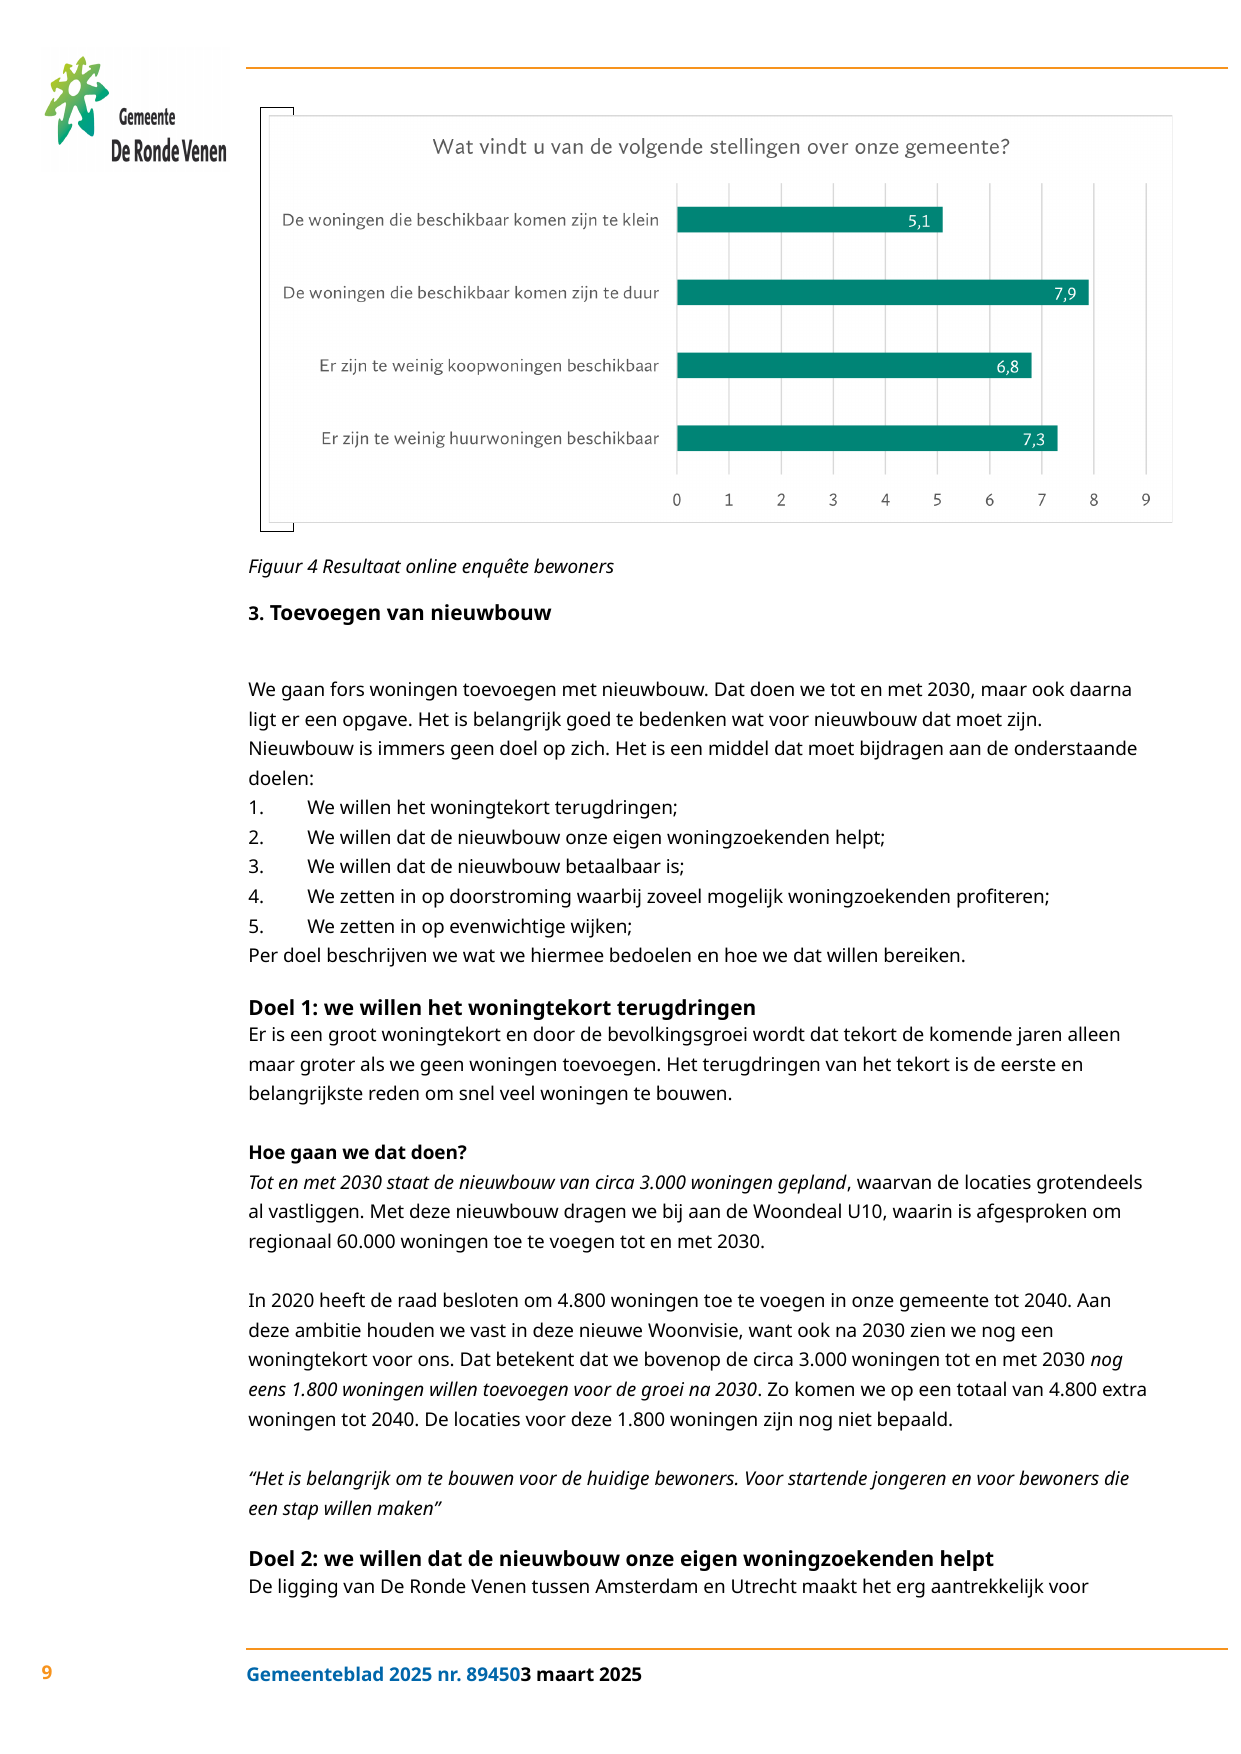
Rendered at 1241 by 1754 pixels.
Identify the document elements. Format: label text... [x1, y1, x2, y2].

list We willen dat de nieuwbouw onze eigen woningzoekenden helpt; [248, 824, 1152, 850]
list We zetten in op doorstroming waarbij zoveel mogelijk woningzoekenden profiteren; [248, 883, 1152, 909]
text Tot en met 2030 staat de nieuwbouw van circa 3.000 woningen gepland, waarvan de locaties grotendeels al vastliggen. Met deze nieuwbouw dragen we bij aan de Woondeal U10, waarin is afgesproken om regionaal 60.000 woningen toe te voegen tot en met 2030. [248, 1169, 1152, 1254]
text 3. Toevoegen van nieuwbouw [248, 598, 1152, 627]
text De ligging van De Ronde Venen tussen Amsterdam en Utrecht maakt het erg aantrekkelijk voor [248, 1573, 1152, 1599]
text Doel 2: we willen dat de nieuwbouw onze eigen woningzoekenden helpt [248, 1544, 1152, 1573]
text Doel 1: we willen het woningtekort terugdringen [248, 993, 1152, 1021]
text Er is een groot woningtekort en door de bevolkingsgroei wordt dat tekort de komende jaren alleen maar groter als we geen woningen toevoegen. Het terugdringen van het tekort is de eerste en belangrijkste reden om snel veel woningen te bouwen. [248, 1021, 1152, 1106]
text Hoe gaan we dat doen? [248, 1139, 1152, 1165]
list We willen dat de nieuwbouw betaalbaar is; [248, 854, 1152, 879]
list We zetten in op evenwichtige wijken; [248, 913, 1152, 938]
list We willen het woningtekort terugdringen; [248, 794, 1152, 820]
text Per doel beschrijven we wat we hiermee bedoelen en hoe we dat willen bereiken. [248, 942, 1152, 968]
text Figuur 4 Resultaat online enquête bewoners [248, 553, 1152, 578]
picture [41, 47, 231, 172]
picture [268, 115, 1173, 523]
text We gaan fors woningen toevoegen met nieuwbouw. Dat doen we tot en met 2030, maar ook daarna ligt er een opgave. Het is belangrijk goed te bedenken wat voor nieuwbouw dat moet zijn. Nieuwbouw is immers geen doel op zich. Het is een middel dat moet bijdragen aan de onderstaande doelen: [248, 676, 1152, 791]
text In 2020 heeft de raad besloten om 4.800 woningen toe te voegen in onze gemeente tot 2040. Aan deze ambitie houden we vast in deze nieuwe Woonvisie, want ook na 2030 zien we nog een woningtekort voor ons. Dat betekent dat we bovenop de circa 3.000 woningen tot en met 2030 nog eens 1.800 woningen willen toevoegen voor de groei na 2030. Zo komen we op een totaal van 4.800 extra woningen tot 2040. De locaties voor deze 1.800 woningen zijn nog niet bepaald. [248, 1287, 1152, 1432]
table_header “Het is belangrijk om te bouwen voor de huidige bewoners. Voor startende jongeren en voor bewoners die een stap willen maken” [248, 1465, 1152, 1520]
